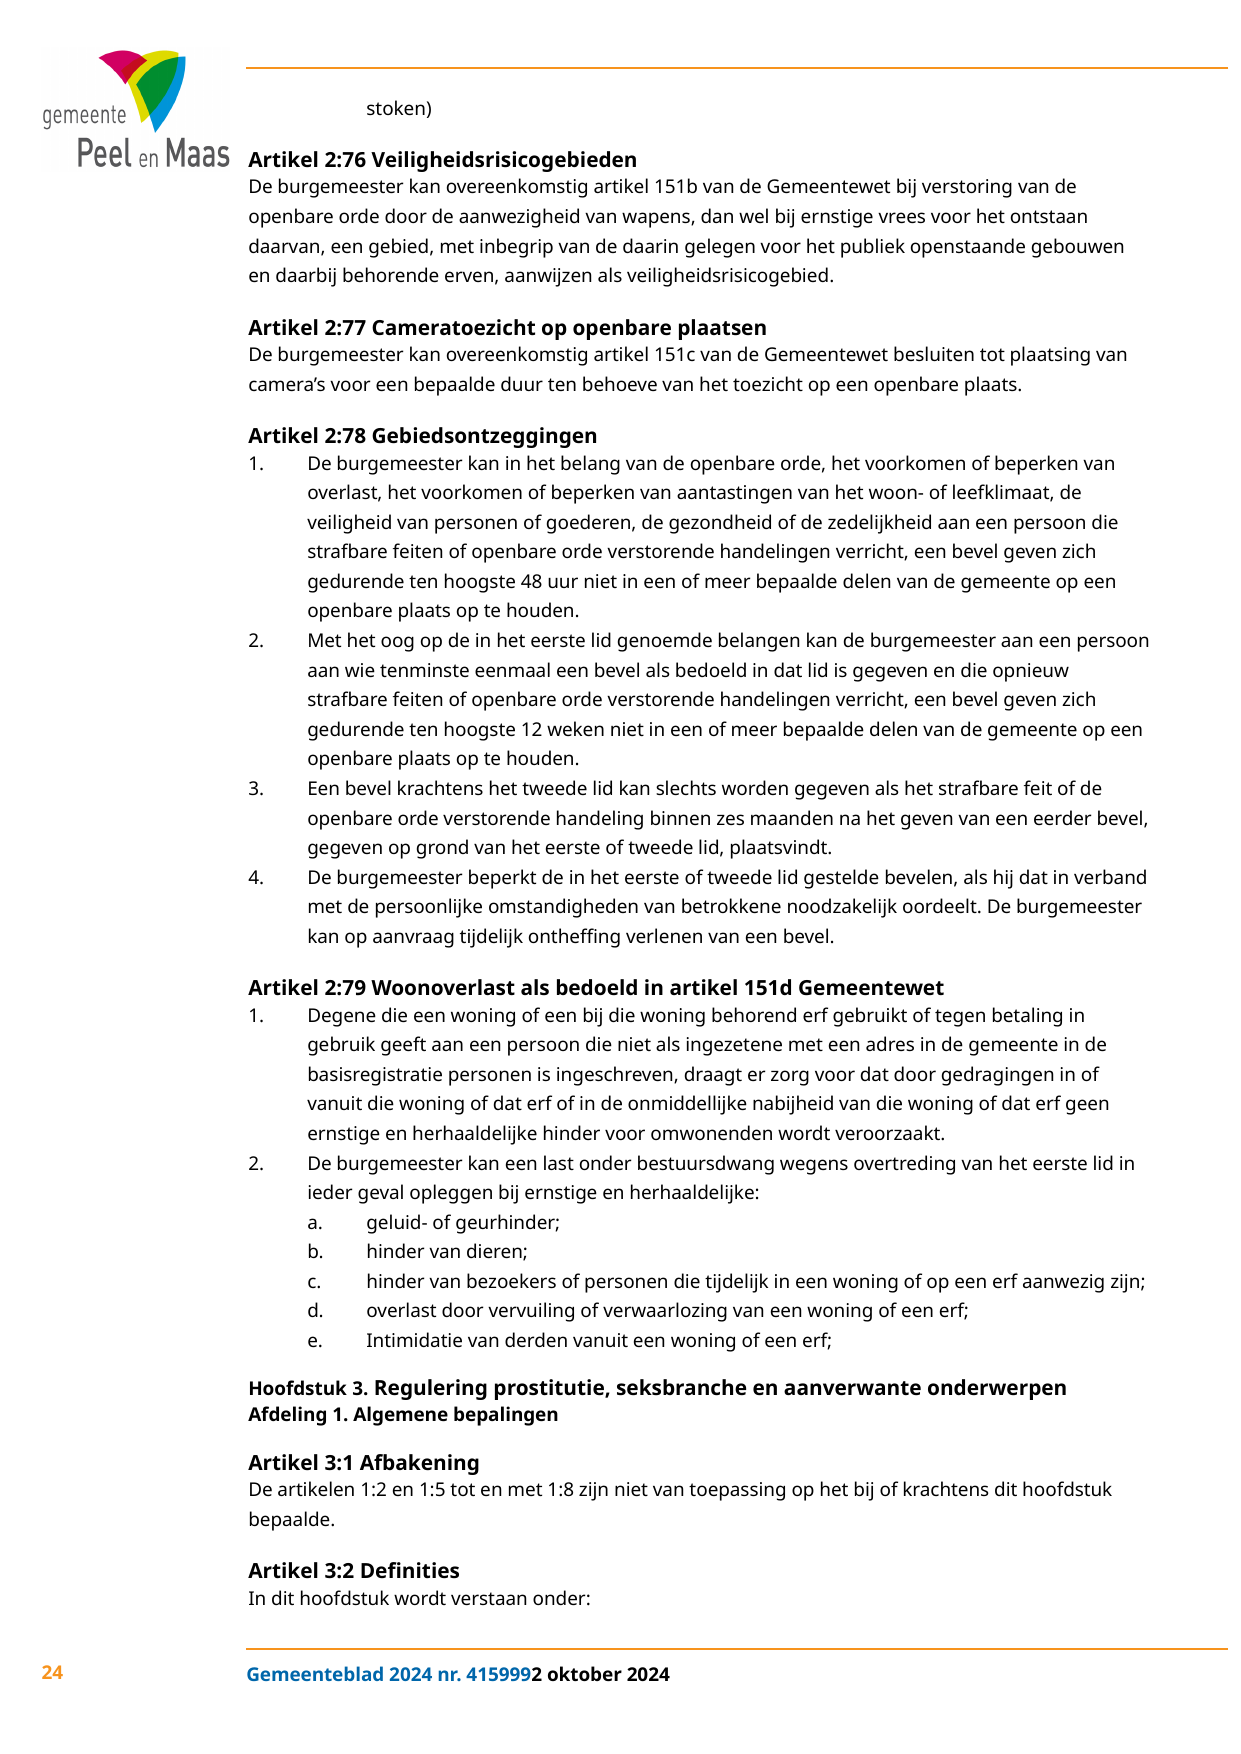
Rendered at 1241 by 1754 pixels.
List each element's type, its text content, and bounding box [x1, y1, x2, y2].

list De burgemeester beperkt de in het eerste of tweede lid gestelde bevelen, als hij dat in verband met de persoonlijke omstandigheden van betrokkene noodzakelijk oordeelt. De burgemeester kan op aanvraag tijdelijk ontheffing verlenen van een bevel. [248, 864, 1152, 949]
list hinder van dieren; [307, 1238, 1152, 1264]
text In dit hoofdstuk wordt verstaan onder: [248, 1585, 1152, 1611]
text Artikel 3:1 Afbakening [248, 1448, 1152, 1476]
list overlast door vervuiling of verwaarlozing van een woning of een erf; [307, 1298, 1152, 1323]
list Intimidatie van derden vanuit een woning of een erf; [307, 1327, 1152, 1353]
text Artikel 2:77 Cameratoezicht op openbare plaatsen [248, 313, 1152, 341]
text De burgemeester kan overeenkomstig artikel 151c van de Gemeentewet besluiten tot plaatsing van camera’s voor een bepaalde duur ten behoeve van het toezicht op een openbare plaats. [248, 341, 1152, 397]
list De burgemeester kan in het belang van de openbare orde, het voorkomen of beperken van overlast, het voorkomen of beperken van aantastingen van het woon- of leefklimaat, de veiligheid van personen of goederen, de gezondheid of de zedelijkheid aan een persoon die strafbare feiten of openbare orde verstorende handelingen verricht, een bevel geven zich gedurende ten hoogste 48 uur niet in een of meer bepaalde delen van de gemeente op een openbare plaats op te houden. [248, 450, 1152, 623]
text Hoofdstuk 3. Regulering prostitutie, seksbranche en aanverwante onderwerpen [248, 1373, 1152, 1401]
text Afdeling 1. Algemene bepalingen [248, 1401, 1152, 1427]
list De burgemeester kan een last onder bestuursdwang wegens overtreding van het eerste lid in ieder geval opleggen bij ernstige en herhaaldelijke: [248, 1150, 1152, 1205]
text De artikelen 1:2 en 1:5 tot en met 1:8 zijn niet van toepassing op het bij of krachtens dit hoofdstuk bepaalde. [248, 1476, 1152, 1532]
text Artikel 2:76 Veiligheidsrisicogebieden [248, 145, 1152, 174]
text Artikel 3:2 Definities [248, 1556, 1152, 1585]
list stoken) [307, 95, 1152, 121]
list Met het oog op de in het eerste lid genoemde belangen kan de burgemeester aan een persoon aan wie tenminste eenmaal een bevel als bedoeld in dat lid is gegeven en die opnieuw strafbare feiten of openbare orde verstorende handelingen verricht, een bevel geven zich gedurende ten hoogste 12 weken niet in een of meer bepaalde delen van de gemeente op een openbare plaats op te houden. [248, 627, 1152, 771]
list hinder van bezoekers of personen die tijdelijk in een woning of op een erf aanwezig zijn; [307, 1268, 1152, 1294]
text Artikel 2:78 Gebiedsontzeggingen [248, 421, 1152, 450]
picture [41, 47, 231, 172]
text De burgemeester kan overeenkomstig artikel 151b van de Gemeentewet bij verstoring van de openbare orde door de aanwezigheid van wapens, dan wel bij ernstige vrees voor het ontstaan daarvan, een gebied, met inbegrip van de daarin gelegen voor het publiek openstaande gebouwen en daarbij behorende erven, aanwijzen als veiligheidsrisicogebied. [248, 174, 1152, 288]
list Een bevel krachtens het tweede lid kan slechts worden gegeven als het strafbare feit of de openbare orde verstorende handeling binnen zes maanden na het geven van een eerder bevel, gegeven op grond van het eerste of tweede lid, plaatsvindt. [248, 775, 1152, 860]
text Artikel 2:79 Woonoverlast als bedoeld in artikel 151d Gemeentewet [248, 973, 1152, 1002]
list Degene die een woning of een bij die woning behorend erf gebruikt of tegen betaling in gebruik geeft aan een persoon die niet als ingezetene met een adres in de gemeente in de basisregistratie personen is ingeschreven, draagt er zorg voor dat door gedragingen in of vanuit die woning of dat erf of in de onmiddellijke nabijheid van die woning of dat erf geen ernstige en herhaaldelijke hinder voor omwonenden wordt veroorzaakt. [248, 1002, 1152, 1146]
list geluid- of geurhinder; [307, 1209, 1152, 1235]
